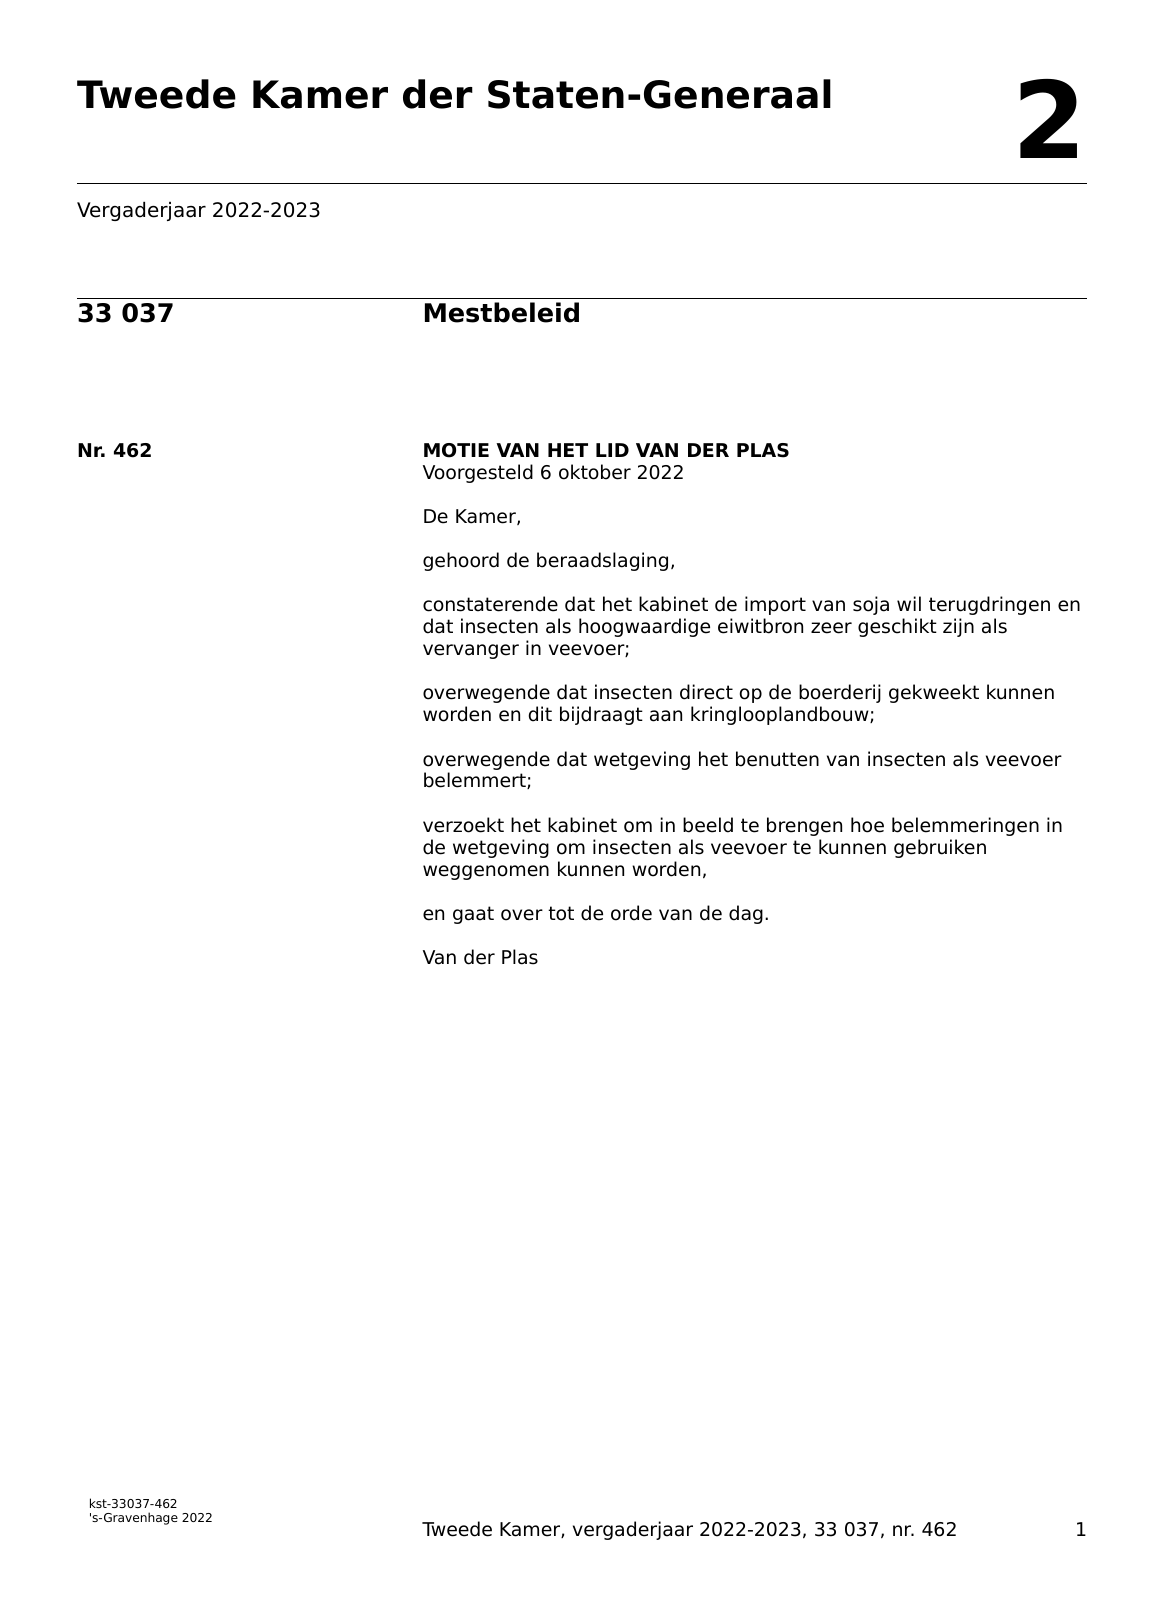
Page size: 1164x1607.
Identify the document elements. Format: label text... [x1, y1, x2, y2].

table_cell Vergaderjaar 2022-2023 [77, 184, 1087, 298]
text Van der Plas [422, 947, 1087, 969]
text constaterende dat het kabinet de import van soja wil terugdringen en dat insecten als hoogwaardige eiwitbron zeer geschikt zijn als vervanger in veevoer; [422, 594, 1087, 660]
text overwegende dat wetgeving het benutten van insecten als veevoer belemmert; [422, 748, 1087, 792]
text overwegende dat insecten direct op de boerderij gekweekt kunnen worden en dit bijdraagt aan kringlooplandbouw; [422, 682, 1087, 726]
text Voorgesteld 6 oktober 2022 [422, 462, 1087, 484]
table_header Tweede Kamer der Staten-Generaal [77, 59, 886, 183]
text verzoekt het kabinet om in beeld te brengen hoe belemmeringen in de wetgeving om insecten als veevoer te kunnen gebruiken weggenomen kunnen worden, [422, 814, 1087, 881]
text 's-Gravenhage 2022 [88, 1511, 323, 1525]
text De Kamer, [422, 506, 1087, 528]
subtitle Nr. 462 MOTIE VAN HET LID VAN DER PLAS [77, 440, 1087, 462]
text en gaat over tot de orde van de dag. [422, 903, 1087, 925]
subtitle 33 037 Mestbeleid [77, 299, 1087, 329]
table_header 2 [886, 59, 1087, 183]
text gehoord de beraadslaging, [422, 550, 1087, 572]
text kst-33037-462 [88, 1497, 323, 1511]
